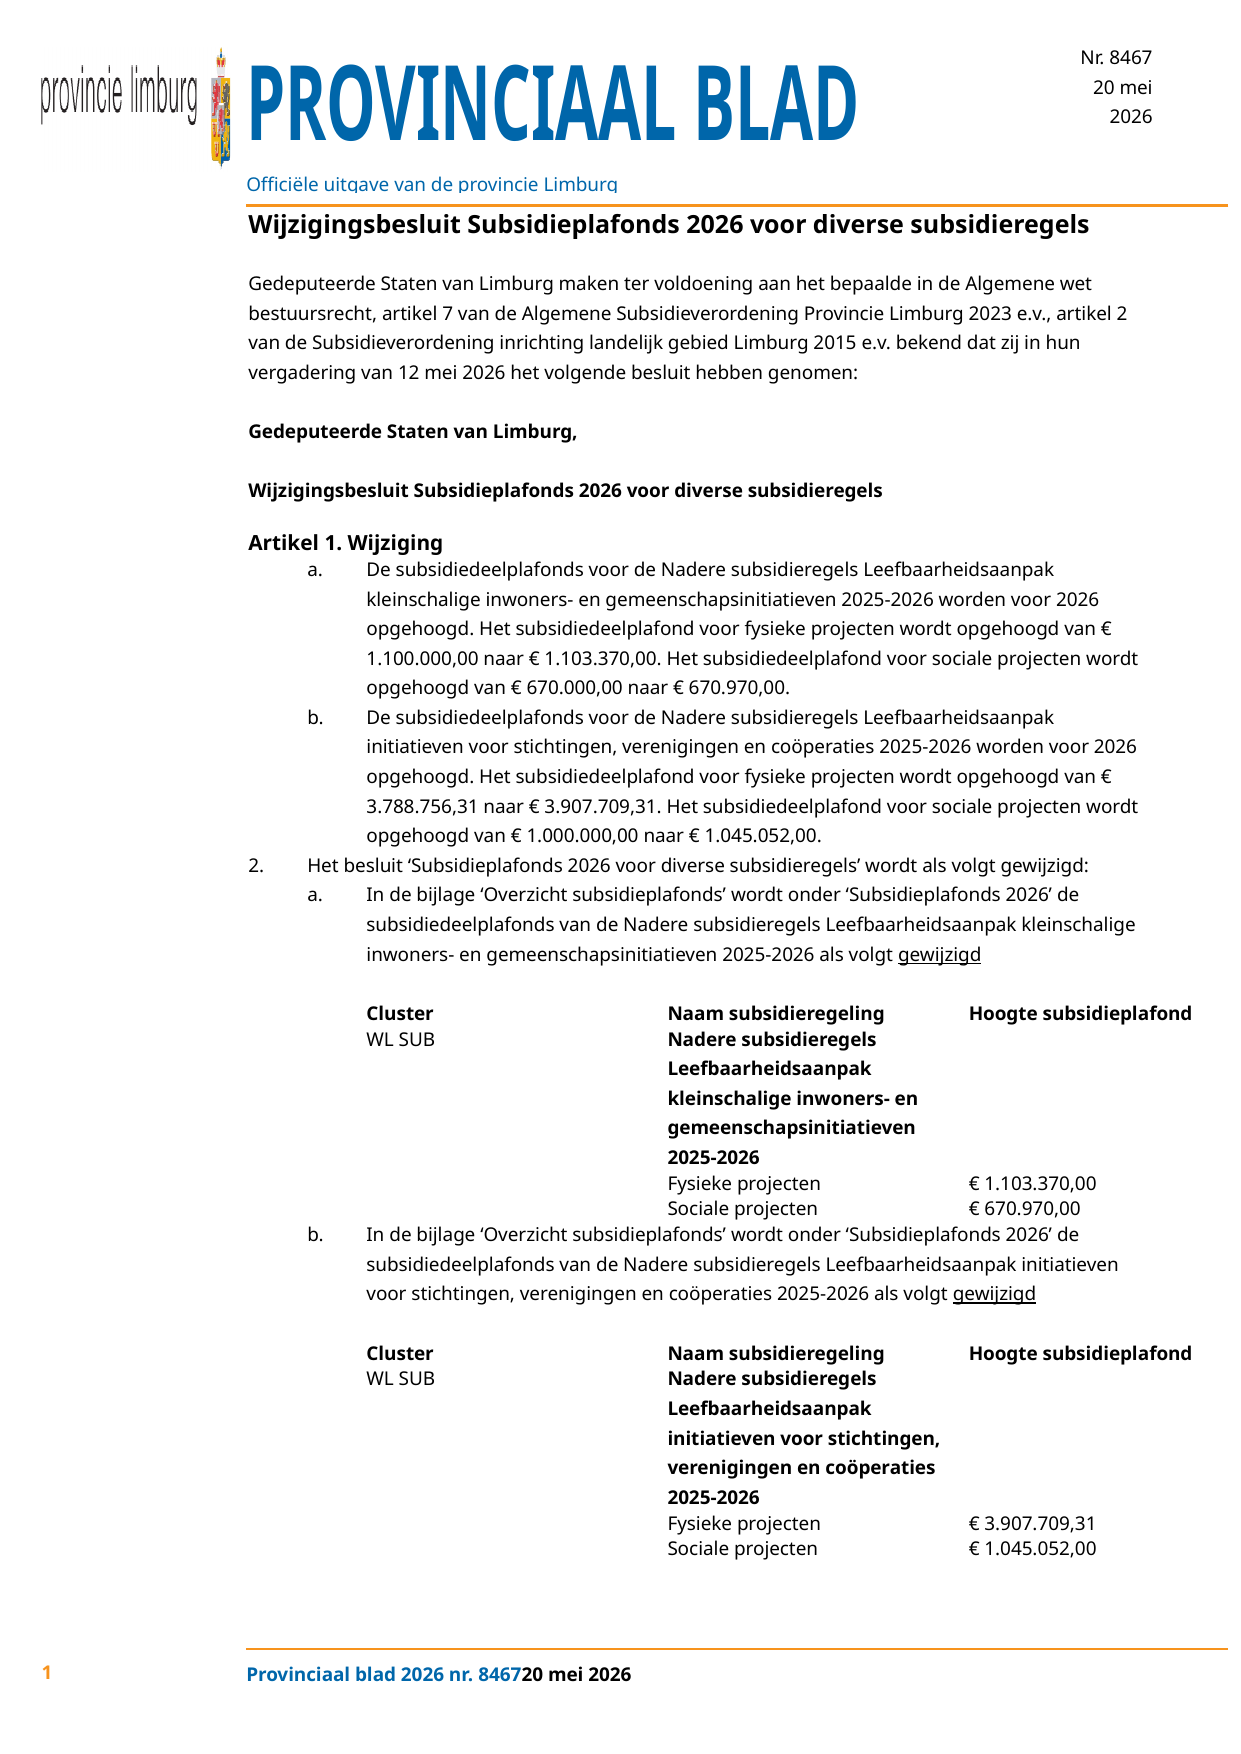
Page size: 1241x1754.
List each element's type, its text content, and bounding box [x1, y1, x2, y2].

table_cell Nadere subsidieregels Leefbaarheidsaanpak kleinschalige inwoners- en gemeenschapsinitiatieven 2025-2026 [667, 1026, 968, 1170]
table_header Hoogte subsidieplafond [969, 1000, 1240, 1026]
text Gedeputeerde Staten van Limburg maken ter voldoening aan het bepaalde in de Algemene wet bestuursrecht, artikel 7 van de Algemene Subsidieverordening Provincie Limburg 2023 e.v., artikel 2 van de Subsidieverordening inrichting landelijk gebied Limburg 2015 e.v. bekend dat zij in hun vergadering van 12 mei 2026 het volgende besluit hebben genomen: [248, 270, 1152, 385]
table_header Cluster [366, 1340, 667, 1366]
list Het besluit ‘Subsidieplafonds 2026 voor diverse subsidieregels’ wordt als volgt gewijzigd: [248, 852, 1152, 878]
table_header Cluster [366, 1000, 667, 1026]
table_cell Fysieke projecten [667, 1510, 968, 1535]
table_cell € 1.045.052,00 [969, 1535, 1240, 1561]
table_cell [969, 1026, 1240, 1170]
text Wijzigingsbesluit Subsidieplafonds 2026 voor diverse subsidieregels [248, 477, 1152, 503]
table_cell Sociale projecten [667, 1196, 968, 1221]
table_cell € 3.907.709,31 [969, 1510, 1240, 1535]
table_cell Fysieke projecten [667, 1170, 968, 1196]
picture [41, 47, 231, 172]
list In de bijlage ‘Overzicht subsidieplafonds’ wordt onder ‘Subsidieplafonds 2026’ de subsidiedeelplafonds van de Nadere subsidieregels Leefbaarheidsaanpak initiatieven voor stichtingen, verenigingen en coöperaties 2025-2026 als volgt gewijzigd [307, 1221, 1152, 1306]
table_cell € 1.103.370,00 [969, 1170, 1240, 1196]
text Wijzigingsbesluit Subsidieplafonds 2026 voor diverse subsidieregels [248, 207, 1152, 241]
table_header Hoogte subsidieplafond [969, 1340, 1240, 1366]
table_cell € 670.970,00 [969, 1196, 1240, 1221]
table_cell Sociale projecten [667, 1535, 968, 1561]
table_header Naam subsidieregeling [667, 1340, 968, 1366]
list De subsidiedeelplafonds voor de Nadere subsidieregels Leefbaarheidsaanpak initiatieven voor stichtingen, verenigingen en coöperaties 2025-2026 worden voor 2026 opgehoogd. Het subsidiedeelplafond voor fysieke projecten wordt opgehoogd van € 3.788.756,31 naar € 3.907.709,31. Het subsidiedeelplafond voor sociale projecten wordt opgehoogd van € 1.000.000,00 naar € 1.045.052,00. [307, 704, 1152, 848]
table_cell Nadere subsidieregels Leefbaarheidsaanpak initiatieven voor stichtingen, verenigingen en coöperaties 2025-2026 [667, 1366, 968, 1510]
table_header Naam subsidieregeling [667, 1000, 968, 1026]
list In de bijlage ‘Overzicht subsidieplafonds’ wordt onder ‘Subsidieplafonds 2026’ de subsidiedeelplafonds van de Nadere subsidieregels Leefbaarheidsaanpak kleinschalige inwoners- en gemeenschapsinitiatieven 2025-2026 als volgt gewijzigd [307, 882, 1152, 967]
text Gedeputeerde Staten van Limburg, [248, 418, 1152, 444]
table_cell WL SUB [366, 1366, 667, 1561]
text Artikel 1. Wijziging [248, 528, 1152, 556]
table_cell [969, 1366, 1240, 1510]
list De subsidiedeelplafonds voor de Nadere subsidieregels Leefbaarheidsaanpak kleinschalige inwoners- en gemeenschapsinitiatieven 2025-2026 worden voor 2026 opgehoogd. Het subsidiedeelplafond voor fysieke projecten wordt opgehoogd van € 1.100.000,00 naar € 1.103.370,00. Het subsidiedeelplafond voor sociale projecten wordt opgehoogd van € 670.000,00 naar € 670.970,00. [307, 556, 1152, 700]
table_cell WL SUB [366, 1026, 667, 1221]
